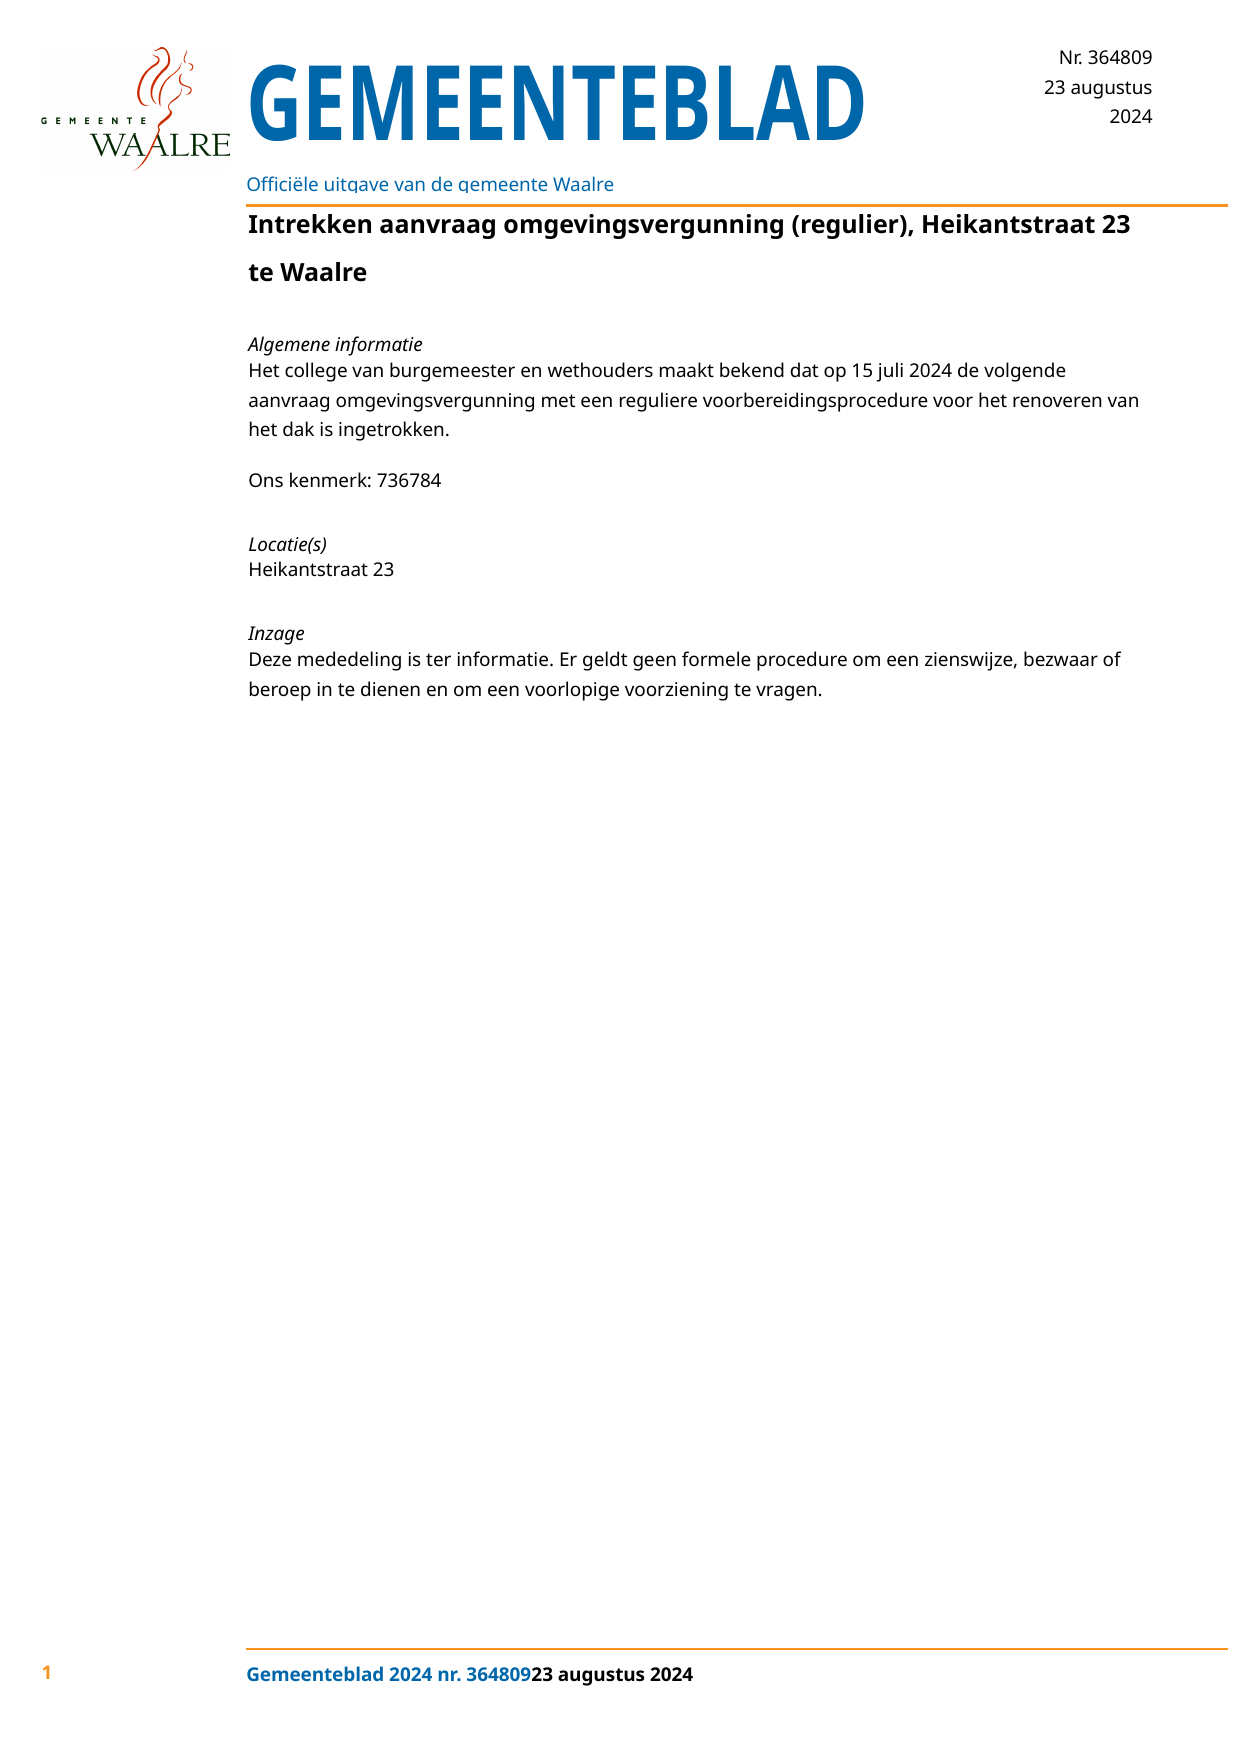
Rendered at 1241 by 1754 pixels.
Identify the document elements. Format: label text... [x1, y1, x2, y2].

text Intrekken aanvraag omgevingsvergunning (regulier), Heikantstraat 23 te Waalre [248, 207, 1152, 288]
text Inzage [248, 620, 1152, 646]
text Algemene informatie [248, 331, 1152, 357]
text Heikantstraat 23 [248, 556, 1152, 582]
text Locatie(s) [248, 531, 1152, 556]
text Ons kenmerk: 736784 [248, 467, 1152, 492]
text Het college van burgemeester en wethouders maakt bekend dat op 15 juli 2024 de volgende aanvraag omgevingsvergunning met een reguliere voorbereidingsprocedure voor het renoveren van het dak is ingetrokken. [248, 357, 1152, 442]
text Deze mededeling is ter informatie. Er geldt geen formele procedure om een zienswijze, bezwaar of beroep in te dienen en om een voorlopige voorziening te vragen. [248, 646, 1152, 701]
picture [41, 47, 231, 172]
